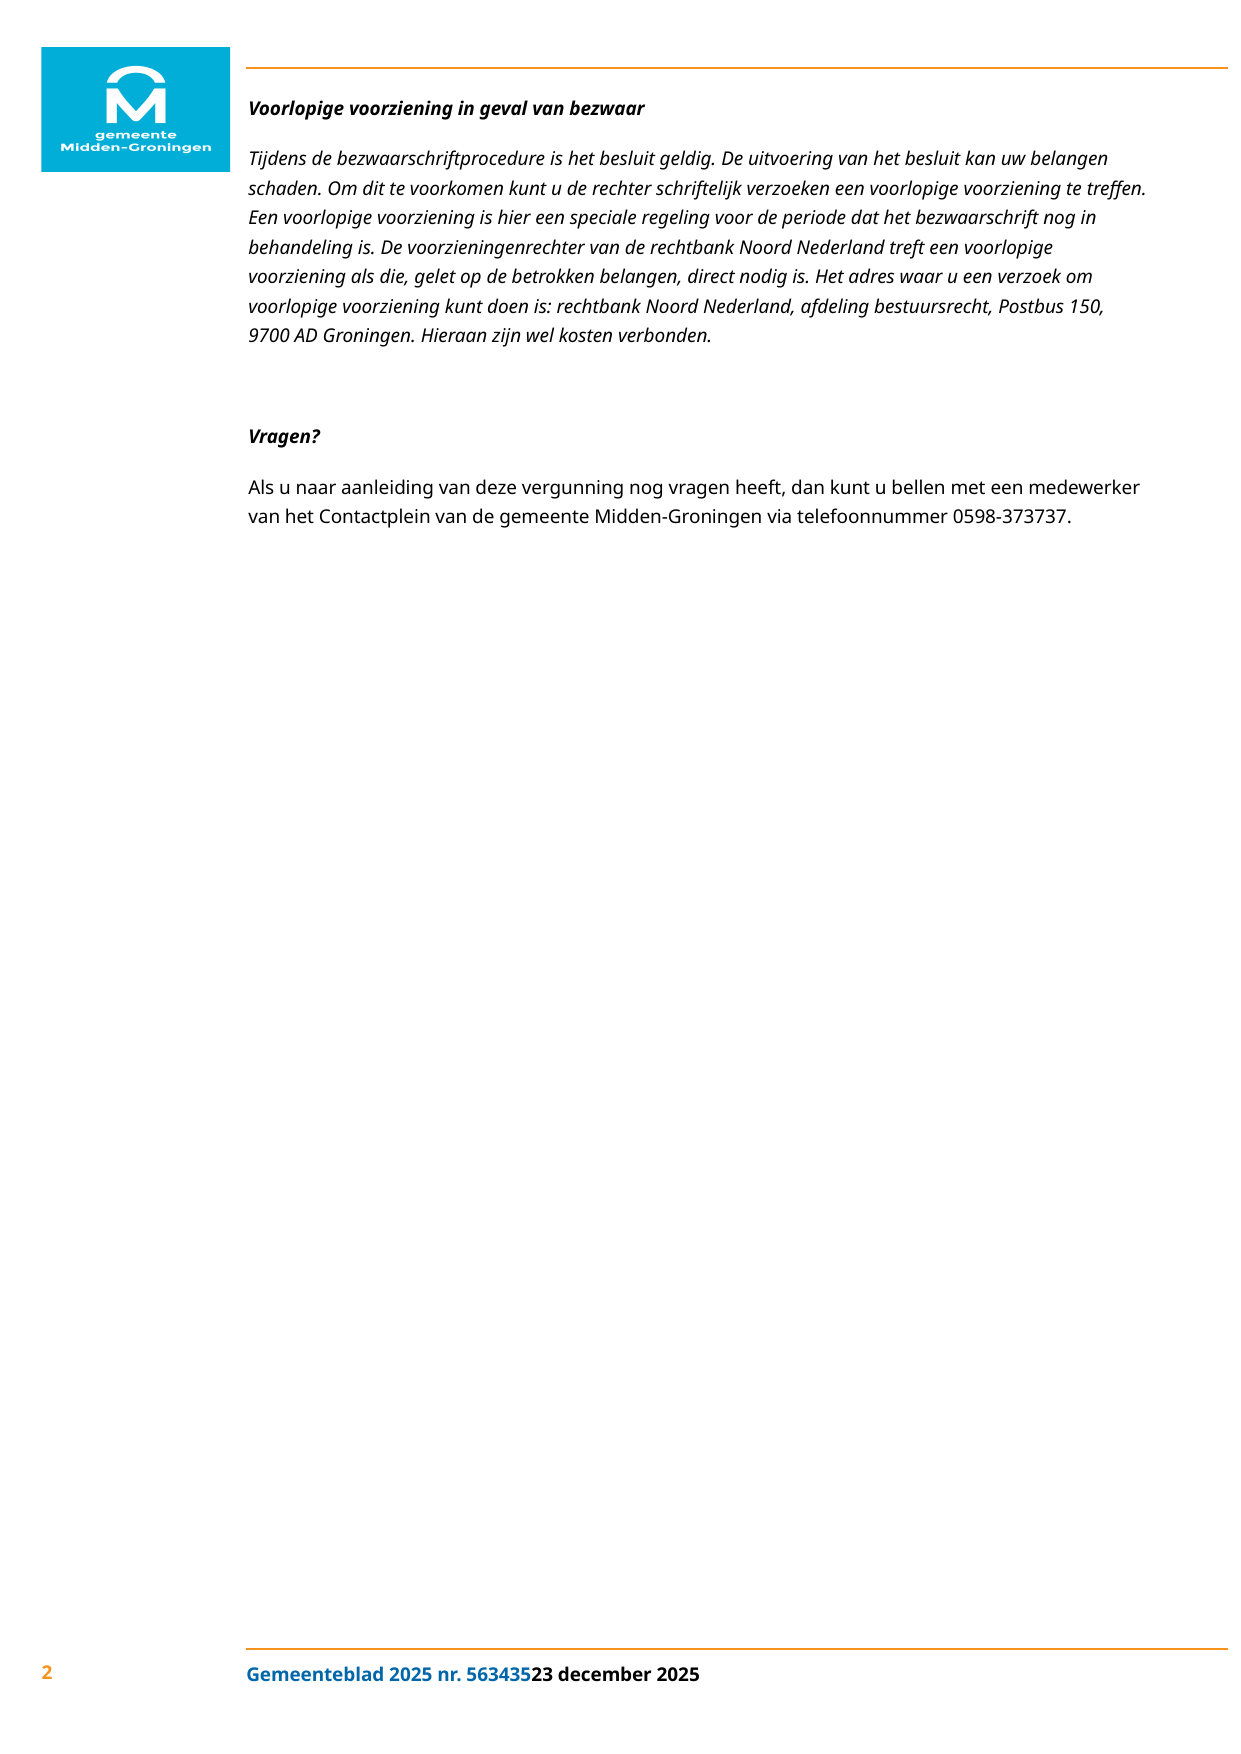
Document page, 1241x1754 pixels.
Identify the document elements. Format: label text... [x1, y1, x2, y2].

text Vragen? [248, 423, 1152, 449]
picture [108, 66, 164, 82]
picture [107, 89, 165, 122]
picture [184, 146, 190, 153]
text Tijdens de bezwaarschriftprocedure is het besluit geldig. De uitvoering van het besluit kan uw belangen schaden. Om dit te voorkomen kunt u de rechter schriftelijk verzoeken een voorlopige voorziening te treffen. Een voorlopige voorziening is hier een speciale regeling voor de periode dat het bezwaarschrift nog in behandeling is. De voorzieningenrechter van de rechtbank Noord Nederland treft een voorlopige voorziening als die, gelet op de betrokken belangen, direct nodig is. Het adres waar u een verzoek om voorlopige voorziening kunt doen is: rechtbank Noord Nederland, afdeling bestuursrecht, Postbus 150, 9700 AD Groningen. Hieraan zijn wel kosten verbonden. [248, 145, 1152, 348]
text Voorlopige voorziening in geval van bezwaar [248, 95, 1152, 121]
text Als u naar aanleiding van deze vergunning nog vragen heeft, dan kunt u bellen met een medewerker van het Contactplein van de gemeente Midden-Groningen via telefoonnummer 0598-373737. [248, 474, 1152, 529]
